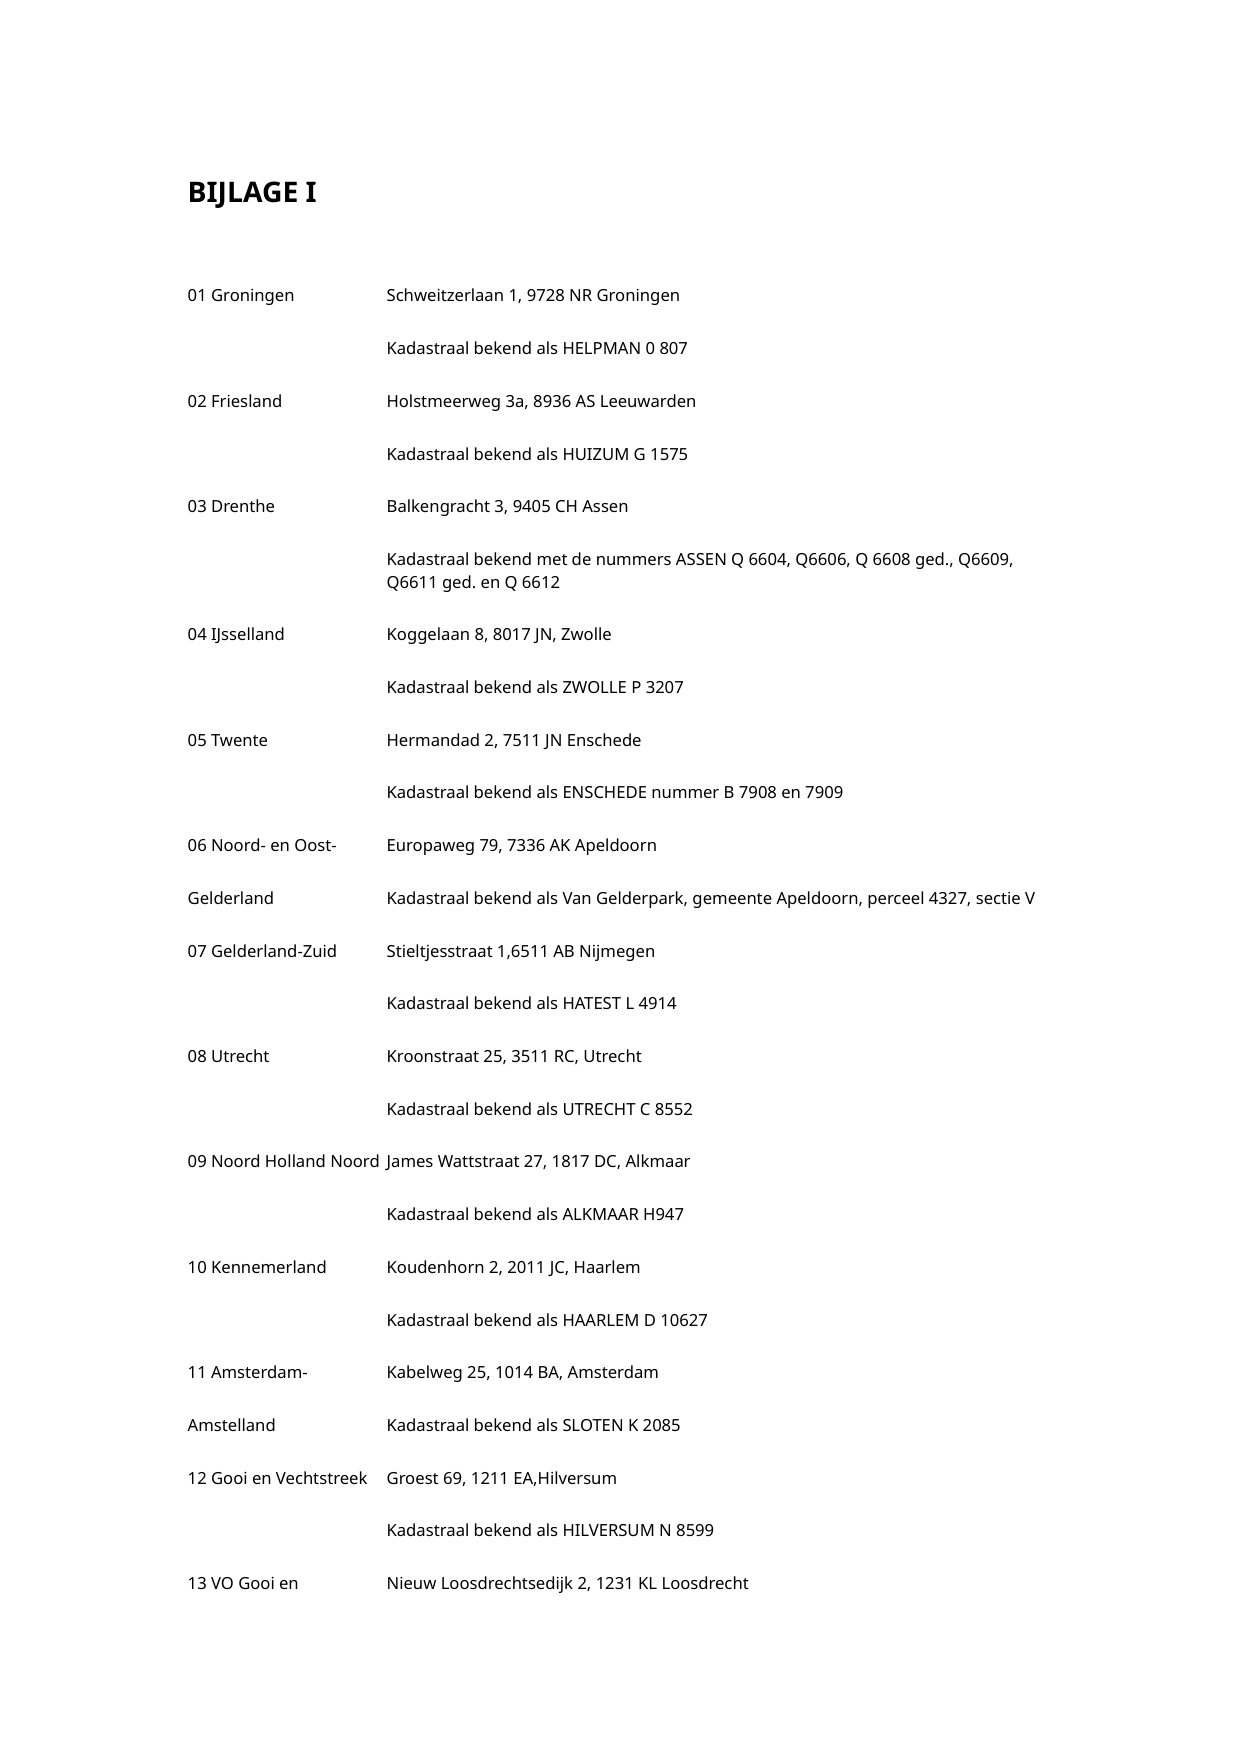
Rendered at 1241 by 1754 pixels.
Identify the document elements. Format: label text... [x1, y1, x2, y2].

table_cell 11 Amsterdam- Amstelland [188, 1361, 386, 1466]
table_cell 12 Gooi en Vechtstreek [188, 1466, 386, 1572]
table_cell 10 Kennemerland [188, 1256, 386, 1361]
table_cell 02 Friesland [188, 390, 386, 495]
table_cell Koggelaan 8, 8017 JN, Zwolle Kadastraal bekend als ZWOLLE P 3207 [386, 623, 1053, 728]
table_cell Stieltjesstraat 1,6511 AB Nijmegen Kadastraal bekend als HATEST L 4914 [386, 939, 1053, 1045]
table_cell Hermandad 2, 7511 JN Enschede Kadastraal bekend als ENSCHEDE nummer B 7908 en 7909 [386, 729, 1053, 834]
table_cell 07 Gelderland-Zuid [188, 939, 386, 1045]
table_header 01 Groningen [188, 284, 386, 389]
subtitle BIJLAGE I [187, 172, 1053, 211]
table_cell Balkengracht 3, 9405 CH Assen Kadastraal bekend met de nummers ASSEN Q 6604, Q6606, Q 6608 ged., Q6609, Q6611 ged. en Q 6612 [386, 495, 1053, 623]
table_cell 09 Noord Holland Noord [188, 1150, 386, 1256]
table_cell 13 VO Gooi en [188, 1572, 386, 1594]
table_cell Kabelweg 25, 1014 BA, Amsterdam Kadastraal bekend als SLOTEN K 2085 [386, 1361, 1053, 1466]
table_cell 03 Drenthe [188, 495, 386, 623]
table_cell James Wattstraat 27, 1817 DC, Alkmaar Kadastraal bekend als ALKMAAR H947 [386, 1150, 1053, 1256]
table_cell Europaweg 79, 7336 AK Apeldoorn Kadastraal bekend als Van Gelderpark, gemeente Apeldoorn, perceel 4327, sectie V [386, 834, 1053, 939]
table_cell Groest 69, 1211 EA,Hilversum Kadastraal bekend als HILVERSUM N 8599 [386, 1466, 1053, 1572]
table_cell 08 Utrecht [188, 1045, 386, 1150]
table_cell 04 IJsselland [188, 623, 386, 728]
table_cell Kroonstraat 25, 3511 RC, Utrecht Kadastraal bekend als UTRECHT C 8552 [386, 1045, 1053, 1150]
table_header Schweitzerlaan 1, 9728 NR Groningen Kadastraal bekend als HELPMAN 0 807 [386, 284, 1053, 389]
table_cell Holstmeerweg 3a, 8936 AS Leeuwarden Kadastraal bekend als HUIZUM G 1575 [386, 390, 1053, 495]
table_cell Koudenhorn 2, 2011 JC, Haarlem Kadastraal bekend als HAARLEM D 10627 [386, 1256, 1053, 1361]
table_cell 06 Noord- en Oost- Gelderland [188, 834, 386, 939]
table_cell 05 Twente [188, 729, 386, 834]
table_cell Nieuw Loosdrechtsedijk 2, 1231 KL Loosdrecht [386, 1572, 1053, 1594]
